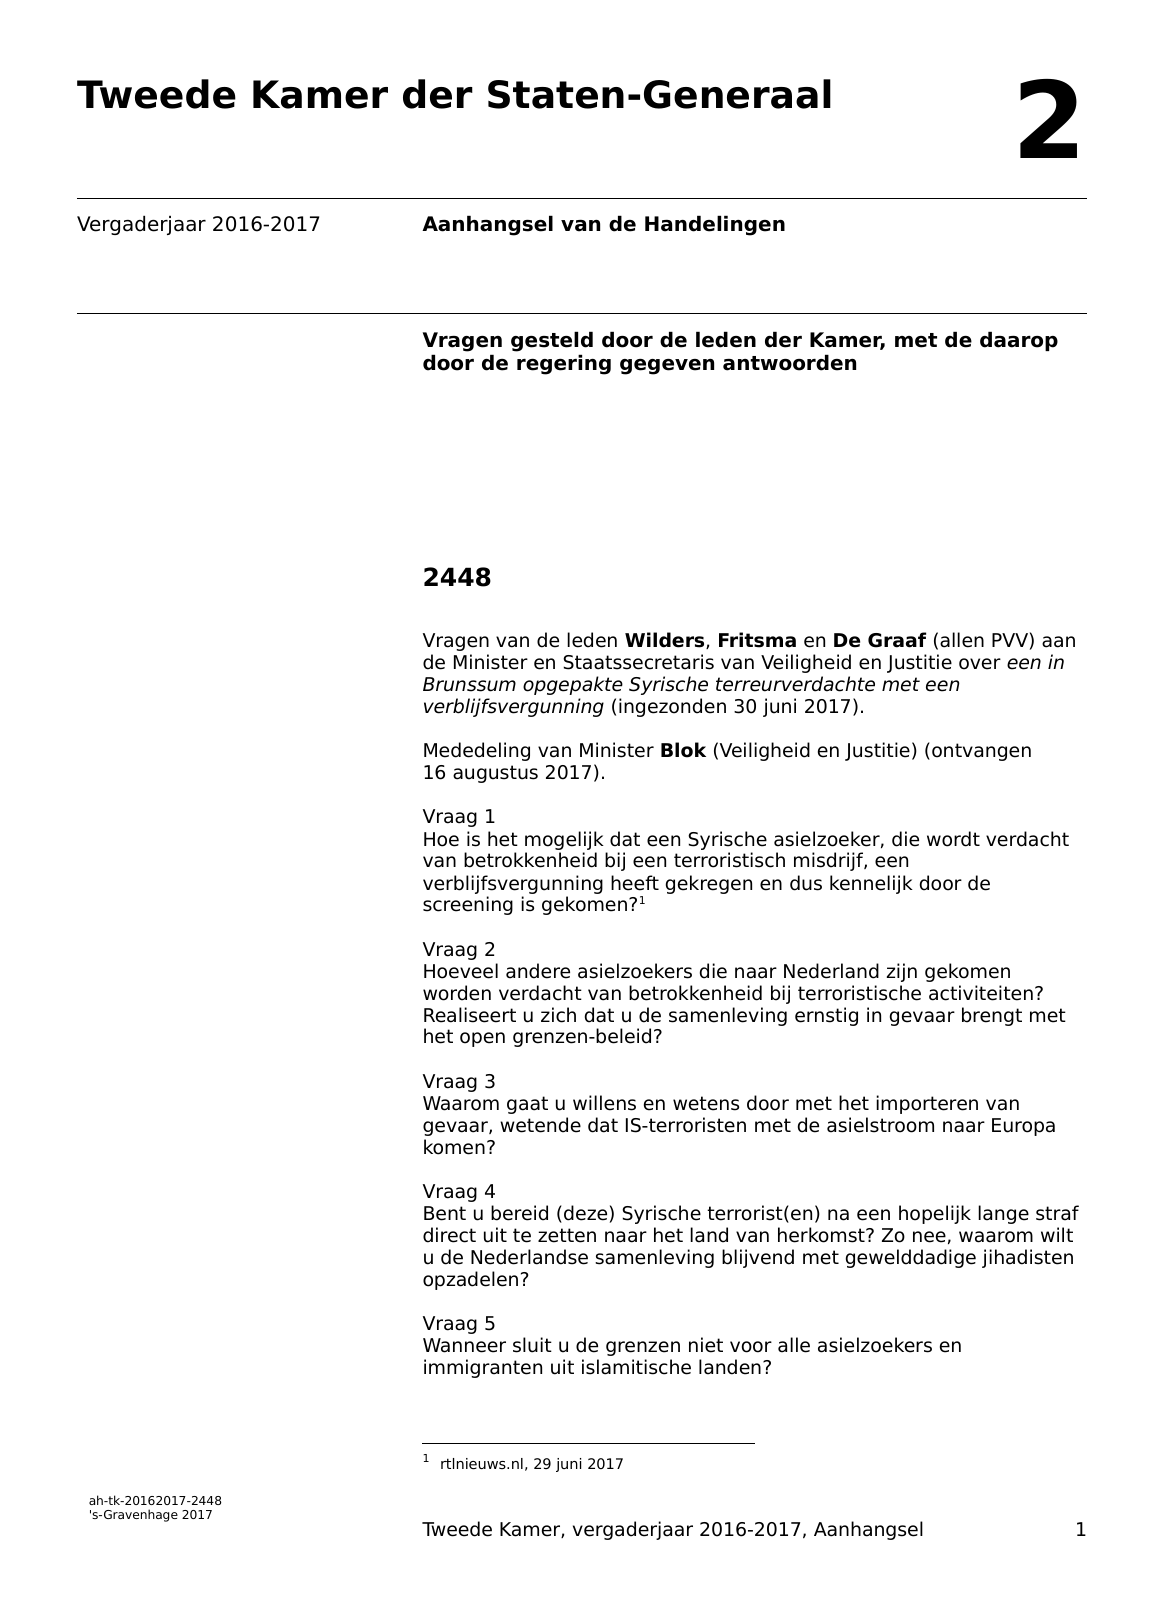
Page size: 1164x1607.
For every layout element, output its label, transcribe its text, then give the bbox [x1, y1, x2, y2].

text Realiseert u zich dat u de samenleving ernstig in gevaar brengt met het open grenzen-beleid? [422, 1004, 1087, 1048]
text ah-tk-20162017-2448 [88, 1494, 323, 1508]
table_header Tweede Kamer der Staten-Generaal [77, 59, 886, 198]
text Bent u bereid (deze) Syrische terrorist(en) na een hopelijk lange straf direct uit te zetten naar het land van herkomst? Zo nee, waarom wilt u de Nederlandse samenleving blijvend met gewelddadige jihadisten opzadelen? [422, 1203, 1087, 1291]
text Hoeveel andere asielzoekers die naar Nederland zijn gekomen worden verdacht van betrokkenheid bij terroristische activiteiten? [422, 961, 1087, 1004]
text Waarom gaat u willens en wetens door met het importeren van gevaar, wetende dat IS-terroristen met de asielstroom naar Europa komen? [422, 1093, 1087, 1158]
text rtlnieuws.nl, 29 juni 2017 [422, 1452, 1087, 1474]
text Vraag 5 [422, 1313, 1087, 1335]
table_cell Aanhangsel van de Handelingen [422, 199, 1087, 313]
text Vraag 4 [422, 1181, 1087, 1203]
text Vraag 3 [422, 1071, 1087, 1093]
table_cell [77, 314, 422, 375]
text Wanneer sluit u de grenzen niet voor alle asielzoekers en immigranten uit islamitische landen? [422, 1335, 1087, 1379]
text Hoe is het mogelijk dat een Syrische asielzoeker, die wordt verdacht van betrokkenheid bij een terroristisch misdrijf, een verblijfsvergunning heeft gekregen en dus kennelijk door de screening is gekomen? [422, 828, 1087, 916]
text 2448 [422, 563, 1087, 592]
text Vragen van de leden Wilders, Fritsma en De Graaf (allen PVV) aan de Minister en Staatssecretaris van Veiligheid en Justitie over een in Brunssum opgepakte Syrische terreurverdachte met een verblijfsvergunning (ingezonden 30 juni 2017). [422, 630, 1087, 718]
table_cell Vragen gesteld door de leden der Kamer, met de daarop door de regering gegeven antwoorden [422, 314, 1087, 375]
text Vraag 1 [422, 806, 1087, 828]
text Vraag 2 [422, 938, 1087, 961]
table_header 2 [886, 59, 1087, 198]
table_cell Vergaderjaar 2016-2017 [77, 199, 422, 313]
text Mededeling van Minister Blok (Veiligheid en Justitie) (ontvangen 16 augustus 2017). [422, 740, 1087, 784]
text 's-Gravenhage 2017 [88, 1508, 323, 1522]
